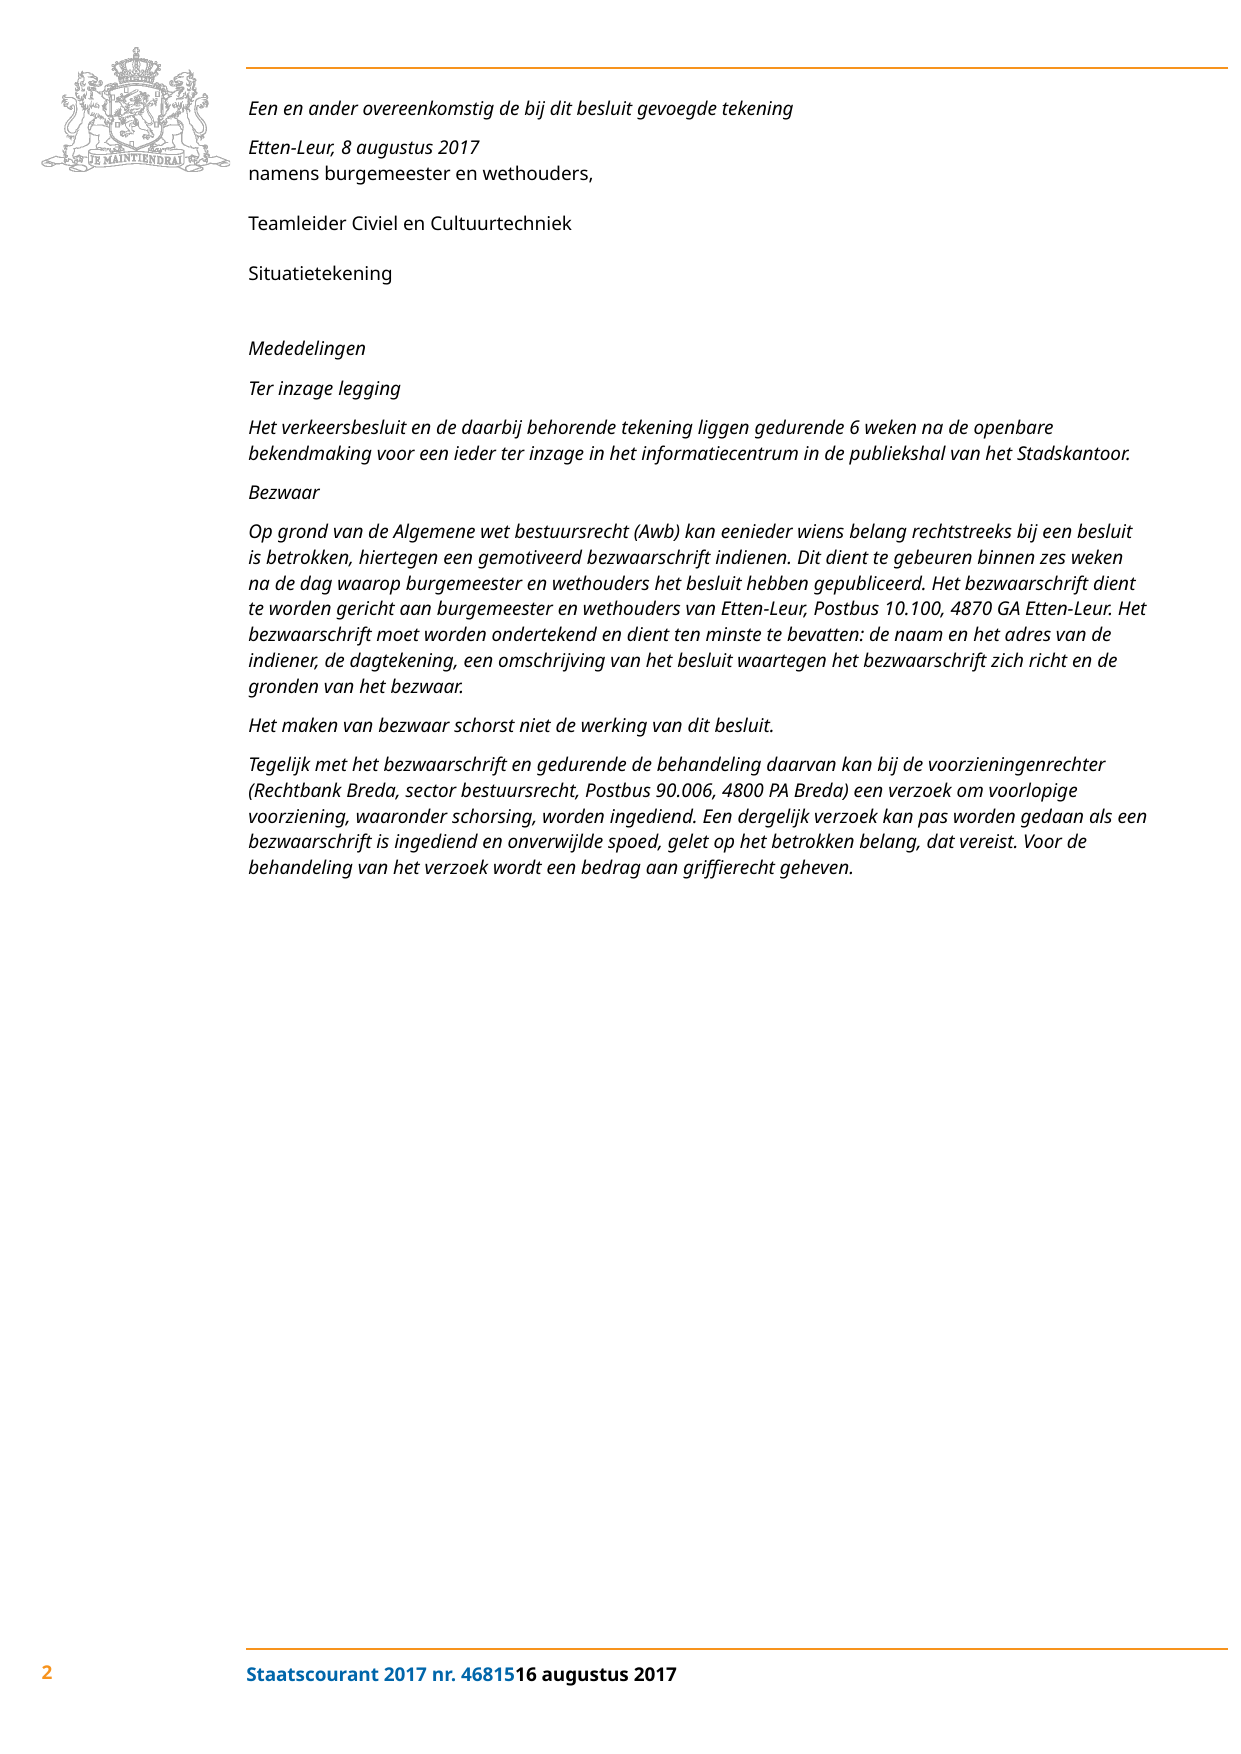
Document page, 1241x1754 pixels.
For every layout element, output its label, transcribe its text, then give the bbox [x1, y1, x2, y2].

picture [41, 47, 231, 172]
text Etten-Leur, 8 augustus 2017 [248, 134, 1152, 160]
text Het maken van bezwaar schorst niet de werking van dit besluit. [248, 712, 1152, 738]
text Een en ander overeenkomstig de bij dit besluit gevoegde tekening [248, 95, 1152, 121]
text Teamleider Civiel en Cultuurtechniek [248, 210, 1152, 236]
text Bezwaar [248, 479, 1152, 505]
text namens burgemeester en wethouders, [248, 160, 1152, 186]
text Tegelijk met het bezwaarschrift en gedurende de behandeling daarvan kan bij de voorzieningenrechter (Rechtbank Breda, sector bestuursrecht, Postbus 90.006, 4800 PA Breda) een verzoek om voorlopige voorziening, waaronder schorsing, worden ingediend. Een dergelijk verzoek kan pas worden gedaan als een bezwaarschrift is ingediend en onverwijlde spoed, gelet op het betrokken belang, dat vereist. Voor de behandeling van het verzoek wordt een bedrag aan griffierecht geheven. [248, 751, 1152, 880]
text Mededelingen [248, 336, 1152, 361]
text Ter inzage legging [248, 375, 1152, 401]
text Het verkeersbesluit en de daarbij behorende tekening liggen gedurende 6 weken na de openbare bekendmaking voor een ieder ter inzage in het informatiecentrum in de publiekshal van het Stadskantoor. [248, 414, 1152, 466]
text Situatietekening [248, 261, 1152, 286]
text Op grond van de Algemene wet bestuursrecht (Awb) kan eenieder wiens belang rechtstreeks bij een besluit is betrokken, hiertegen een gemotiveerd bezwaarschrift indienen. Dit dient te gebeuren binnen zes weken na de dag waarop burgemeester en wethouders het besluit hebben gepubliceerd. Het bezwaarschrift dient te worden gericht aan burgemeester en wethouders van Etten-Leur, Postbus 10.100, 4870 GA Etten-Leur. Het bezwaarschrift moet worden ondertekend en dient ten minste te bevatten: de naam en het adres van de indiener, de dagtekening, een omschrijving van het besluit waartegen het bezwaarschrift zich richt en de gronden van het bezwaar. [248, 518, 1152, 698]
